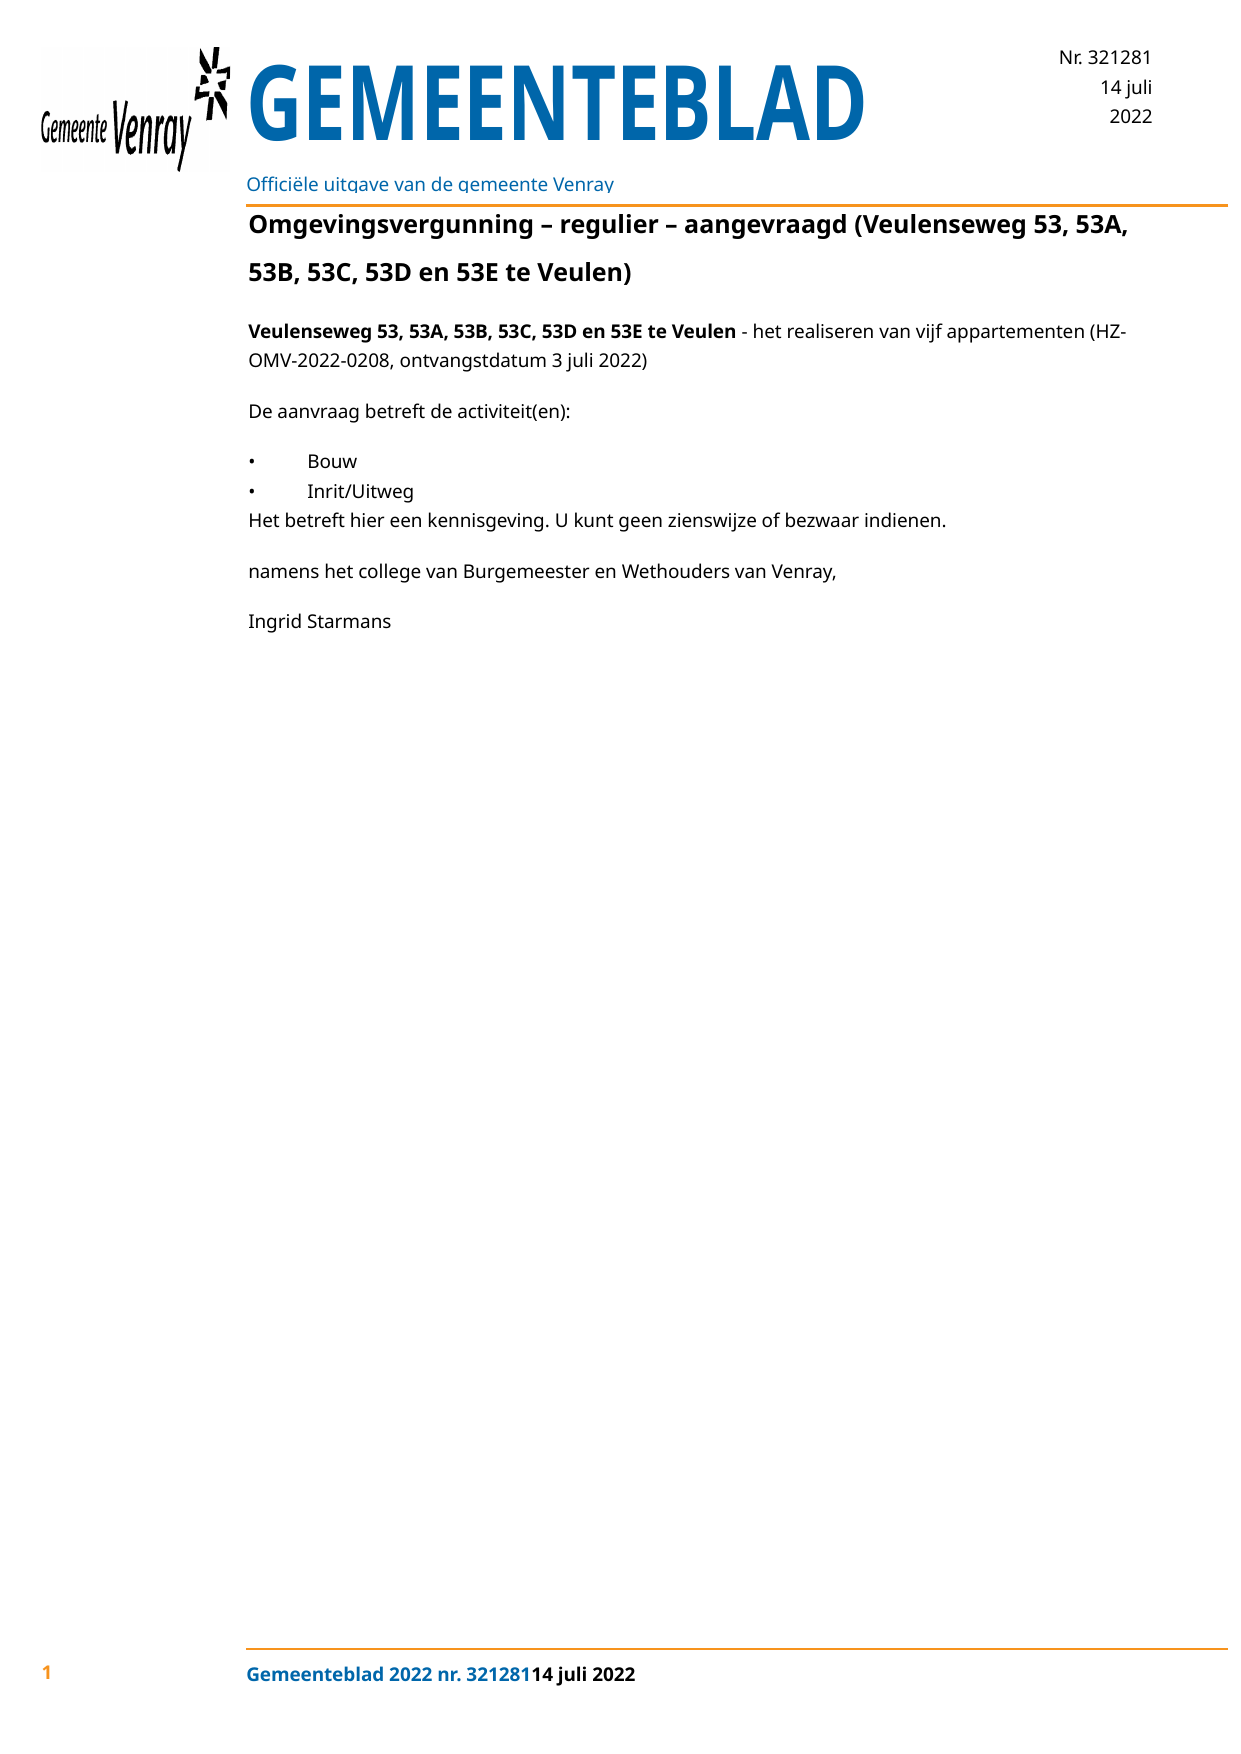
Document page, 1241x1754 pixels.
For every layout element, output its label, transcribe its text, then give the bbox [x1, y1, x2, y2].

list Inrit/Uitweg [248, 478, 1152, 504]
picture [41, 47, 231, 172]
text Ingrid Starmans [248, 608, 1152, 634]
text Veulenseweg 53, 53A, 53B, 53C, 53D en 53E te Veulen - het realiseren van vijf appartementen (HZ-OMV-2022-0208, ontvangstdatum 3 juli 2022) [248, 318, 1152, 373]
text Omgevingsvergunning – regulier – aangevraagd (Veulenseweg 53, 53A, 53B, 53C, 53D en 53E te Veulen) [248, 207, 1152, 288]
text namens het college van Burgemeester en Wethouders van Venray, [248, 558, 1152, 584]
text De aanvraag betreft de activiteit(en): [248, 398, 1152, 424]
text Het betreft hier een kennisgeving. U kunt geen zienswijze of bezwaar indienen. [248, 507, 1152, 533]
list Bouw [248, 448, 1152, 474]
